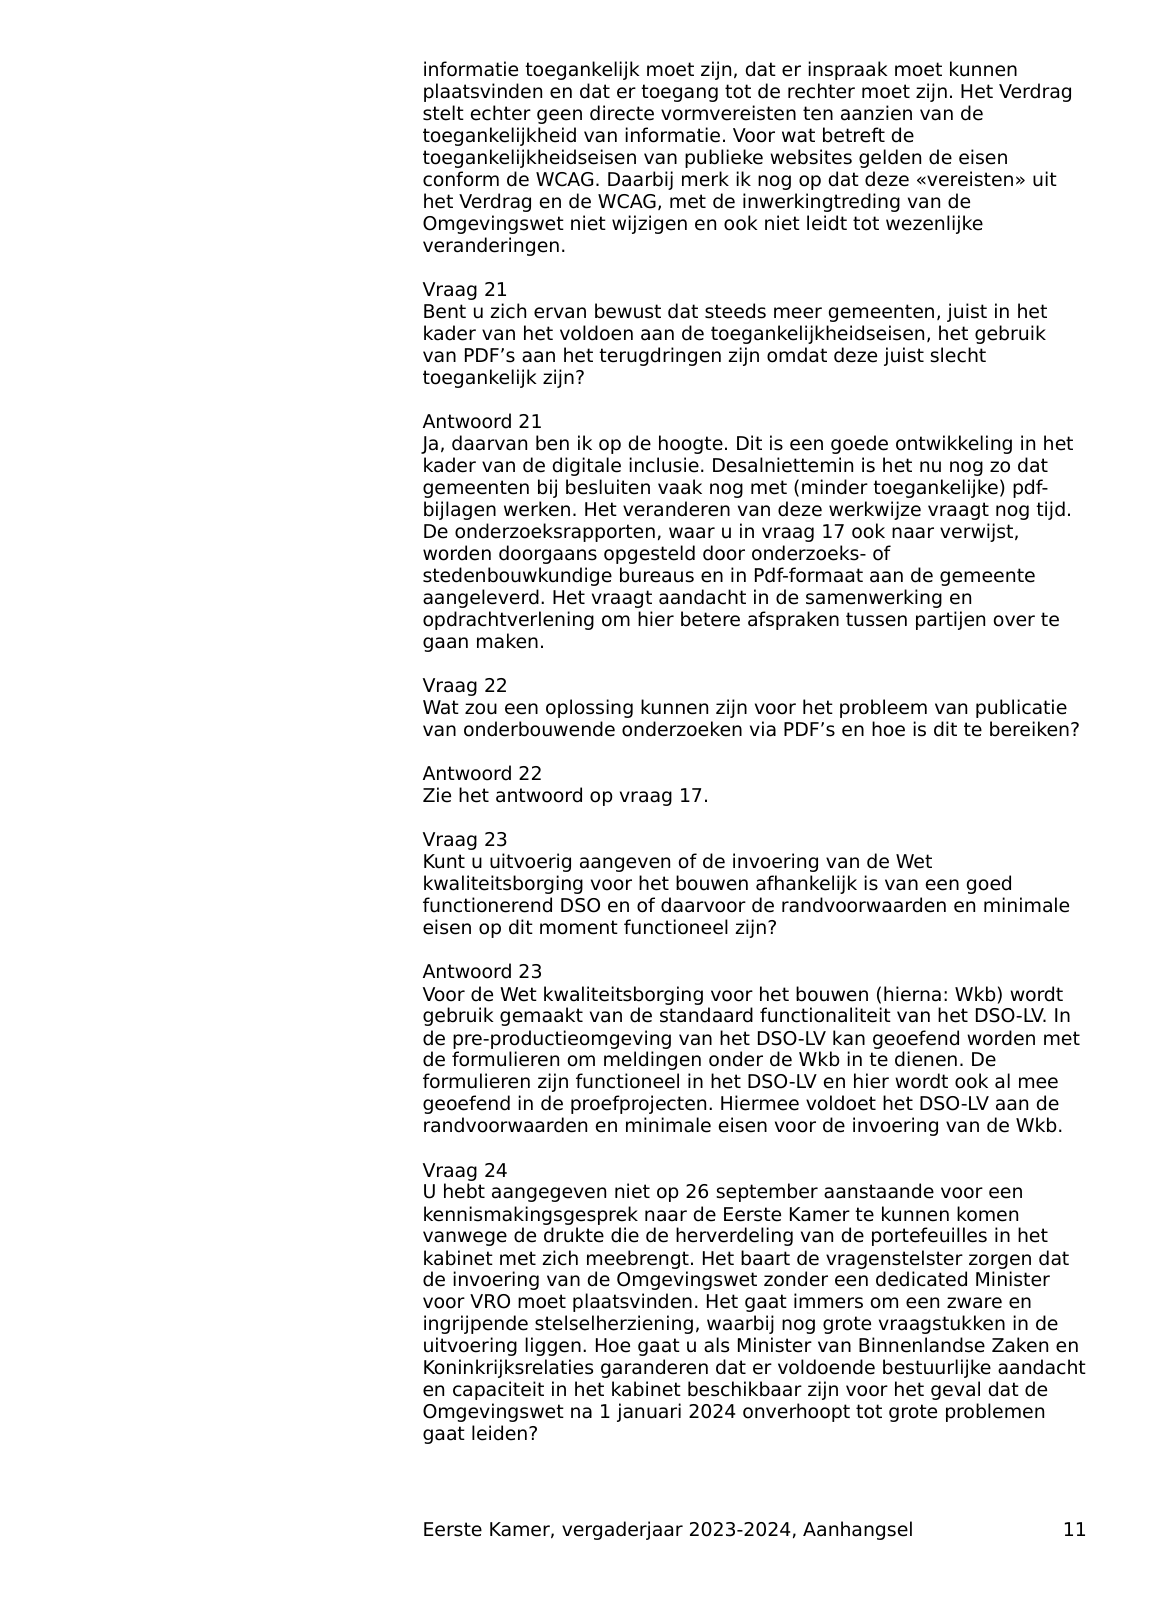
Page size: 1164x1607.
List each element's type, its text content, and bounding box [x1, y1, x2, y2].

text Vraag 22 [422, 675, 1087, 697]
text Vraag 23 [422, 829, 1087, 851]
text informatie toegankelijk moet zijn, dat er inspraak moet kunnen plaatsvinden en dat er toegang tot de rechter moet zijn. Het Verdrag stelt echter geen directe vormvereisten ten aanzien van de toegankelijkheid van informatie. Voor wat betreft de toegankelijkheidseisen van publieke websites gelden de eisen conform de WCAG. Daarbij merk ik nog op dat deze «vereisten» uit het Verdrag en de WCAG, met de inwerkingtreding van de Omgevingswet niet wijzigen en ook niet leidt tot wezenlijke veranderingen. [422, 59, 1087, 257]
text Wat zou een oplossing kunnen zijn voor het probleem van publicatie van onderbouwende onderzoeken via PDF’s en hoe is dit te bereiken? [422, 697, 1087, 741]
text Bent u zich ervan bewust dat steeds meer gemeenten, juist in het kader van het voldoen aan de toegankelijkheidseisen, het gebruik van PDF’s aan het terugdringen zijn omdat deze juist slecht toegankelijk zijn? [422, 301, 1087, 389]
text Ja, daarvan ben ik op de hoogte. Dit is een goede ontwikkeling in het kader van de digitale inclusie. Desalniettemin is het nu nog zo dat gemeenten bij besluiten vaak nog met (minder toegankelijke) pdf-bijlagen werken. Het veranderen van deze werkwijze vraagt nog tijd. De onderzoeksrapporten, waar u in vraag 17 ook naar verwijst, worden doorgaans opgesteld door onderzoeks- of stedenbouwkundige bureaus en in Pdf-formaat aan de gemeente aangeleverd. Het vraagt aandacht in de samenwerking en opdrachtverlening om hier betere afspraken tussen partijen over te gaan maken. [422, 433, 1087, 653]
text Voor de Wet kwaliteitsborging voor het bouwen (hierna: Wkb) wordt gebruik gemaakt van de standaard functionaliteit van het DSO-LV. In de pre-productieomgeving van het DSO-LV kan geoefend worden met de formulieren om meldingen onder de Wkb in te dienen. De formulieren zijn functioneel in het DSO-LV en hier wordt ook al mee geoefend in de proefprojecten. Hiermee voldoet het DSO-LV aan de randvoorwaarden en minimale eisen voor de invoering van de Wkb. [422, 983, 1087, 1137]
text Kunt u uitvoerig aangeven of de invoering van de Wet kwaliteitsborging voor het bouwen afhankelijk is van een goed functionerend DSO en of daarvoor de randvoorwaarden en minimale eisen op dit moment functioneel zijn? [422, 851, 1087, 939]
text Antwoord 22 [422, 763, 1087, 785]
text Vraag 21 [422, 279, 1087, 301]
text Zie het antwoord op vraag 17. [422, 785, 1087, 807]
text Antwoord 21 [422, 411, 1087, 433]
text Antwoord 23 [422, 961, 1087, 983]
text U hebt aangegeven niet op 26 september aanstaande voor een kennismakingsgesprek naar de Eerste Kamer te kunnen komen vanwege de drukte die de herverdeling van de portefeuilles in het kabinet met zich meebrengt. Het baart de vragenstelster zorgen dat de invoering van de Omgevingswet zonder een dedicated Minister voor VRO moet plaatsvinden. Het gaat immers om een zware en ingrijpende stelselherziening, waarbij nog grote vraagstukken in de uitvoering liggen. Hoe gaat u als Minister van Binnenlandse Zaken en Koninkrijksrelaties garanderen dat er voldoende bestuurlijke aandacht en capaciteit in het kabinet beschikbaar zijn voor het geval dat de Omgevingswet na 1 januari 2024 onverhoopt tot grote problemen gaat leiden? [422, 1181, 1087, 1445]
text Vraag 24 [422, 1159, 1087, 1181]
